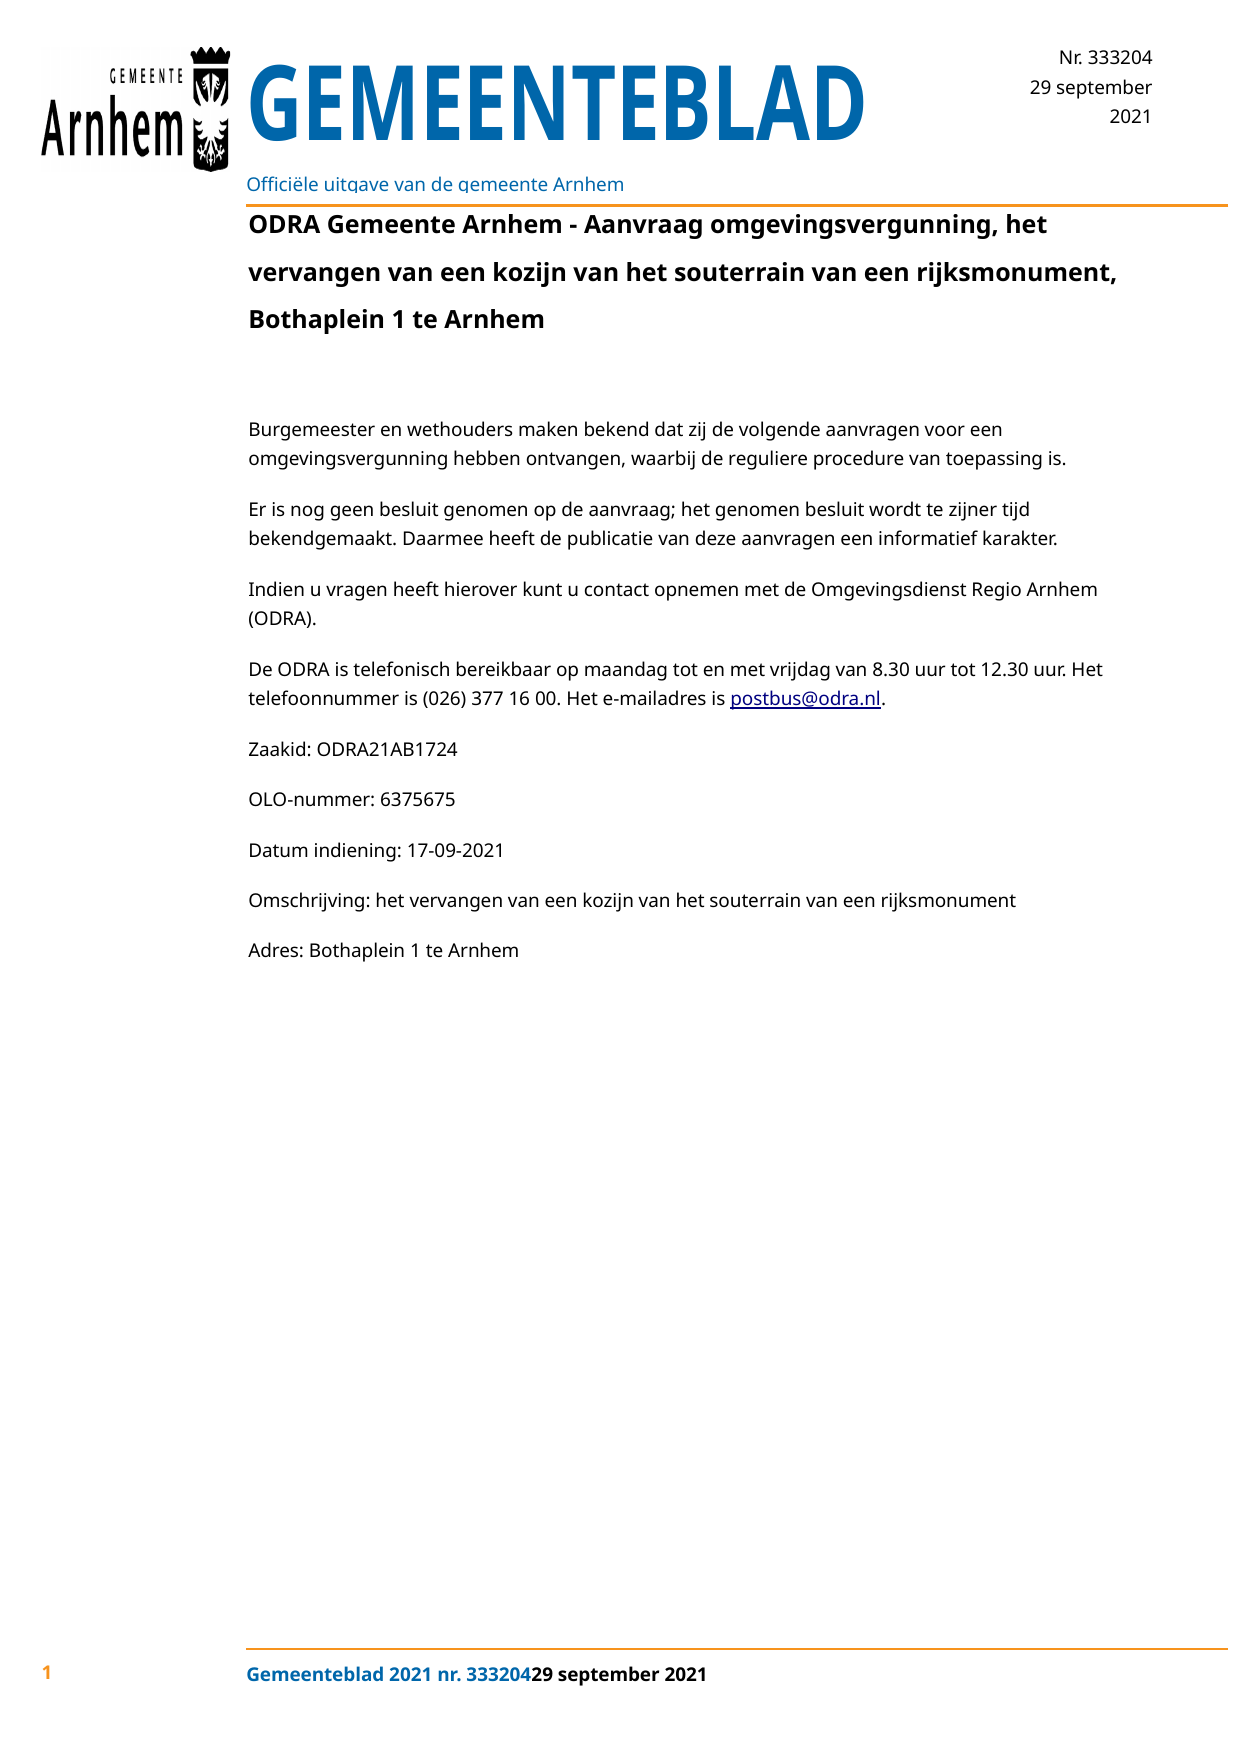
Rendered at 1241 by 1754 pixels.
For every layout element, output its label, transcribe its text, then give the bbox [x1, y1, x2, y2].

text Adres: Bothaplein 1 te Arnhem [248, 938, 1152, 963]
picture [41, 47, 231, 172]
text Omschrijving: het vervangen van een kozijn van het souterrain van een rijksmonument [248, 887, 1152, 913]
text Burgemeester en wethouders maken bekend dat zij de volgende aanvragen voor een omgevingsvergunning hebben ontvangen, waarbij de reguliere procedure van toepassing is. [248, 416, 1152, 471]
text Datum indiening: 17-09-2021 [248, 837, 1152, 862]
text Er is nog geen besluit genomen op de aanvraag; het genomen besluit wordt te zijner tijd bekendgemaakt. Daarmee heeft de publicatie van deze aanvragen een informatief karakter. [248, 496, 1152, 551]
text De ODRA is telefonisch bereikbaar op maandag tot en met vrijdag van 8.30 uur tot 12.30 uur. Het telefoonnummer is (026) 377 16 00. Het e-mailadres is postbus@odra.nl. [248, 656, 1152, 711]
text ODRA Gemeente Arnhem - Aanvraag omgevingsvergunning, het vervangen van een kozijn van het souterrain van een rijksmonument, Bothaplein 1 te Arnhem [248, 207, 1152, 336]
text Indien u vragen heeft hierover kunt u contact opnemen met de Omgevingsdienst Regio Arnhem (ODRA). [248, 576, 1152, 631]
text Zaakid: ODRA21AB1724 [248, 736, 1152, 762]
text OLO-nummer: 6375675 [248, 786, 1152, 812]
